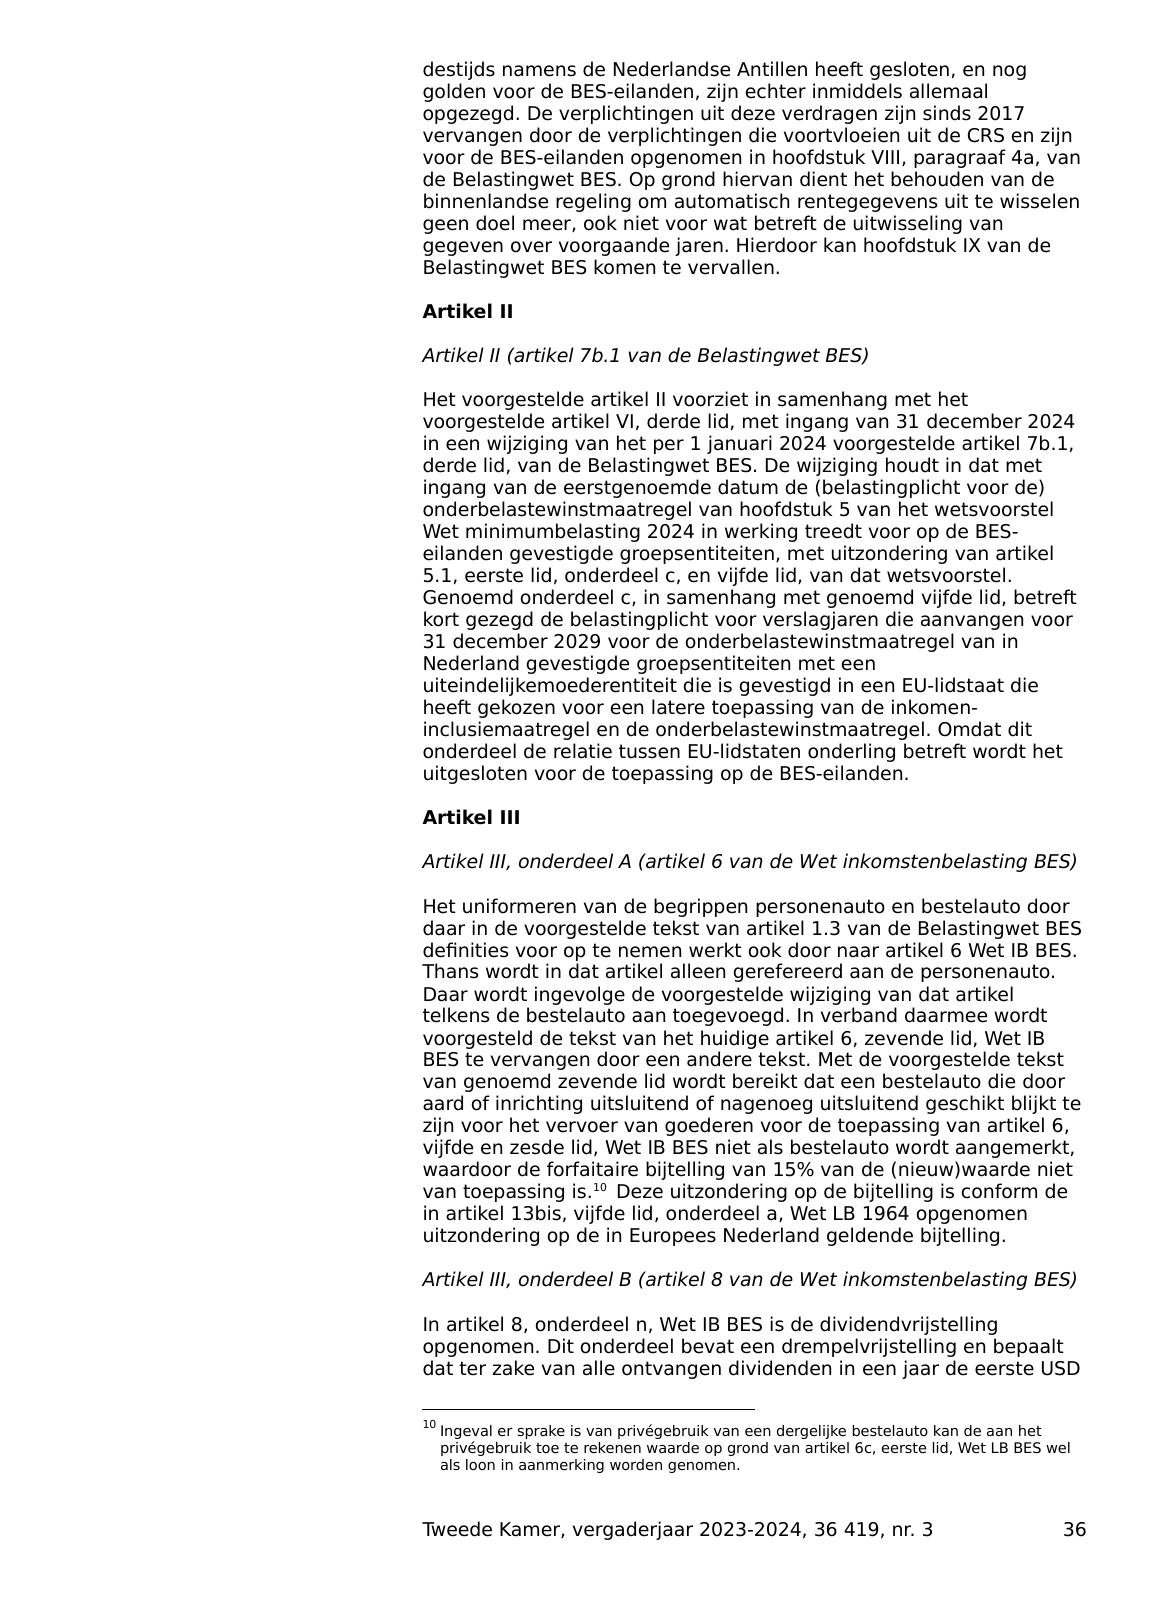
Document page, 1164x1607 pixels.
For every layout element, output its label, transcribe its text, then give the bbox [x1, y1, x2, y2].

text Ingeval er sprake is van privégebruik van een dergelijke bestelauto kan de aan het privégebruik toe te rekenen waarde op grond van artikel 6c, eerste lid, Wet LB BES wel als loon in aanmerking worden genomen. [422, 1418, 1087, 1474]
text destijds namens de Nederlandse Antillen heeft gesloten, en nog golden voor de BES-eilanden, zijn echter inmiddels allemaal opgezegd. De verplichtingen uit deze verdragen zijn sinds 2017 vervangen door de verplichtingen die voortvloeien uit de CRS en zijn voor de BES-eilanden opgenomen in hoofdstuk VIII, paragraaf 4a, van de Belastingwet BES. Op grond hiervan dient het behouden van de binnenlandse regeling om automatisch rentegegevens uit te wisselen geen doel meer, ook niet voor wat betreft de uitwisseling van gegeven over voorgaande jaren. Hierdoor kan hoofdstuk IX van de Belastingwet BES komen te vervallen. [422, 59, 1087, 279]
text In artikel 8, onderdeel n, Wet IB BES is de dividendvrijstelling opgenomen. Dit onderdeel bevat een drempelvrijstelling en bepaalt dat ter zake van alle ontvangen dividenden in een jaar de eerste USD [422, 1313, 1087, 1379]
subtitle Artikel III, onderdeel B (artikel 8 van de Wet inkomstenbelasting BES) [422, 1269, 1087, 1291]
subtitle Artikel II (artikel 7b.1 van de Belastingwet BES) [422, 345, 1087, 367]
subtitle Artikel III [422, 807, 1087, 829]
subtitle Artikel II [422, 301, 1087, 323]
text Het voorgestelde artikel II voorziet in samenhang met het voorgestelde artikel VI, derde lid, met ingang van 31 december 2024 in een wijziging van het per 1 januari 2024 voorgestelde artikel 7b.1, derde lid, van de Belastingwet BES. De wijziging houdt in dat met ingang van de eerstgenoemde datum de (belastingplicht voor de) onderbelastewinstmaatregel van hoofdstuk 5 van het wetsvoorstel Wet minimumbelasting 2024 in werking treedt voor op de BES-eilanden gevestigde groepsentiteiten, met uitzondering van artikel 5.1, eerste lid, onderdeel c, en vijfde lid, van dat wetsvoorstel. Genoemd onderdeel c, in samenhang met genoemd vijfde lid, betreft kort gezegd de belastingplicht voor verslagjaren die aanvangen voor 31 december 2029 voor de onderbelastewinstmaatregel van in Nederland gevestigde groepsentiteiten met een uiteindelijkemoederentiteit die is gevestigd in een EU-lidstaat die heeft gekozen voor een latere toepassing van de inkomen-inclusiemaatregel en de onderbelastewinstmaatregel. Omdat dit onderdeel de relatie tussen EU-lidstaten onderling betreft wordt het uitgesloten voor de toepassing op de BES-eilanden. [422, 389, 1087, 785]
text Het uniformeren van de begrippen personenauto en bestelauto door daar in de voorgestelde tekst van artikel 1.3 van de Belastingwet BES definities voor op te nemen werkt ook door naar artikel 6 Wet IB BES. Thans wordt in dat artikel alleen gerefereerd aan de personenauto. Daar wordt ingevolge de voorgestelde wijziging van dat artikel telkens de bestelauto aan toegevoegd. In verband daarmee wordt voorgesteld de tekst van het huidige artikel 6, zevende lid, Wet IB BES te vervangen door een andere tekst. Met de voorgestelde tekst van genoemd zevende lid wordt bereikt dat een bestelauto die door aard of inrichting uitsluitend of nagenoeg uitsluitend geschikt blijkt te zijn voor het vervoer van goederen voor de toepassing van artikel 6, vijfde en zesde lid, Wet IB BES niet als bestelauto wordt aangemerkt, waardoor de forfaitaire bijtelling van 15% van de (nieuw)waarde niet van toepassing is. Deze uitzondering op de bijtelling is conform de in artikel 13bis, vijfde lid, onderdeel a, Wet LB 1964 opgenomen uitzondering op de in Europees Nederland geldende bijtelling. [422, 896, 1087, 1247]
subtitle Artikel III, onderdeel A (artikel 6 van de Wet inkomstenbelasting BES) [422, 851, 1087, 873]
